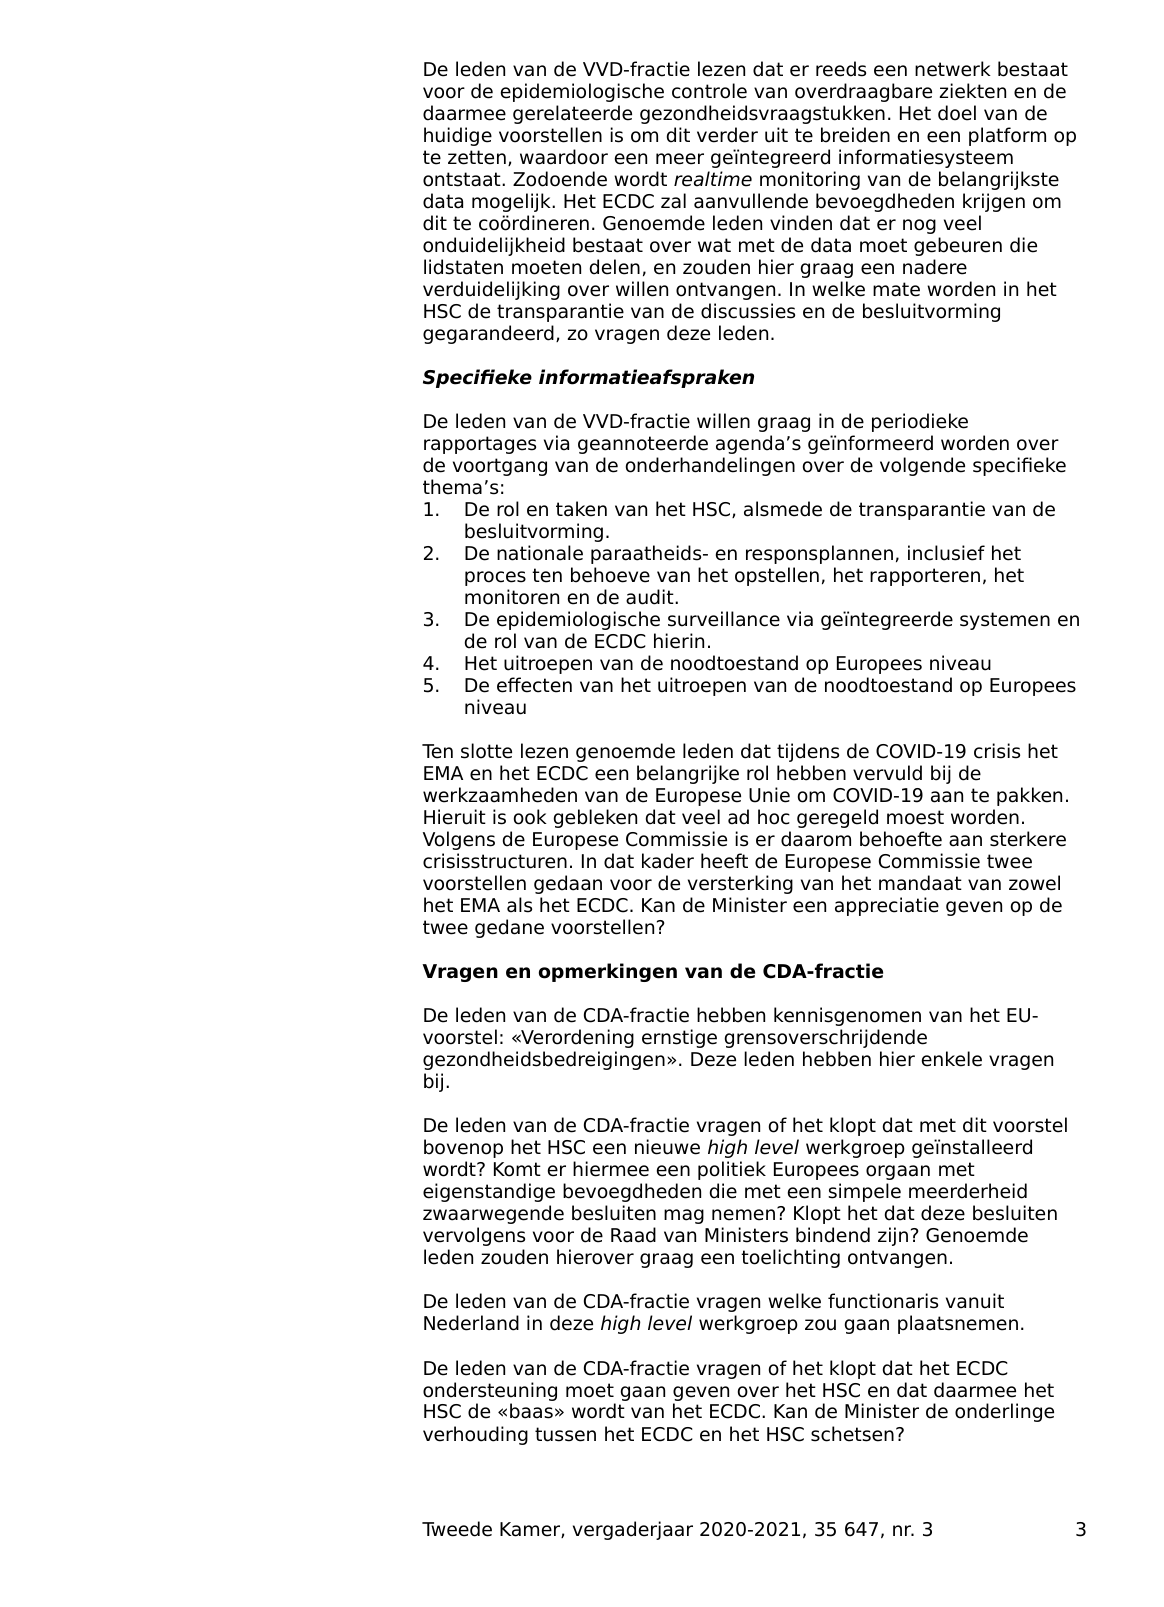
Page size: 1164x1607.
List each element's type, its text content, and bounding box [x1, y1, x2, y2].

text De leden van de CDA-fractie vragen of het klopt dat het ECDC ondersteuning moet gaan geven over het HSC en dat daarmee het HSC de «baas» wordt van het ECDC. Kan de Minister de onderlinge verhouding tussen het ECDC en het HSC schetsen? [422, 1357, 1087, 1445]
text De leden van de CDA-fractie vragen of het klopt dat met dit voorstel bovenop het HSC een nieuwe high level werkgroep geïnstalleerd wordt? Komt er hiermee een politiek Europees orgaan met eigenstandige bevoegdheden die met een simpele meerderheid zwaarwegende besluiten mag nemen? Klopt het dat deze besluiten vervolgens voor de Raad van Ministers bindend zijn? Genoemde leden zouden hierover graag een toelichting ontvangen. [422, 1115, 1087, 1269]
text Ten slotte lezen genoemde leden dat tijdens de COVID-19 crisis het EMA en het ECDC een belangrijke rol hebben vervuld bij de werkzaamheden van de Europese Unie om COVID-19 aan te pakken. Hieruit is ook gebleken dat veel ad hoc geregeld moest worden. Volgens de Europese Commissie is er daarom behoefte aan sterkere crisisstructuren. In dat kader heeft de Europese Commissie twee voorstellen gedaan voor de versterking van het mandaat van zowel het EMA als het ECDC. Kan de Minister een appreciatie geven op de twee gedane voorstellen? [422, 741, 1087, 939]
text De leden van de CDA-fractie vragen welke functionaris vanuit Nederland in deze high level werkgroep zou gaan plaatsnemen. [422, 1291, 1087, 1335]
text 5. De effecten van het uitroepen van de noodtoestand op Europees niveau [422, 675, 1087, 719]
text 4. Het uitroepen van de noodtoestand op Europees niveau [422, 653, 1087, 675]
text 3. De epidemiologische surveillance via geïntegreerde systemen en de rol van de ECDC hierin. [422, 609, 1087, 653]
subtitle Specifieke informatieafspraken [422, 367, 1087, 389]
text De leden van de CDA-fractie hebben kennisgenomen van het EU-voorstel: «Verordening ernstige grensoverschrijdende gezondheidsbedreigingen». Deze leden hebben hier enkele vragen bij. [422, 1005, 1087, 1093]
text De leden van de VVD-fractie willen graag in de periodieke rapportages via geannoteerde agenda’s geïnformeerd worden over de voortgang van de onderhandelingen over de volgende specifieke thema’s: [422, 411, 1087, 499]
subtitle Vragen en opmerkingen van de CDA-fractie [422, 961, 1087, 983]
text De leden van de VVD-fractie lezen dat er reeds een netwerk bestaat voor de epidemiologische controle van overdraagbare ziekten en de daarmee gerelateerde gezondheidsvraagstukken. Het doel van de huidige voorstellen is om dit verder uit te breiden en een platform op te zetten, waardoor een meer geïntegreerd informatiesysteem ontstaat. Zodoende wordt realtime monitoring van de belangrijkste data mogelijk. Het ECDC zal aanvullende bevoegdheden krijgen om dit te coördineren. Genoemde leden vinden dat er nog veel onduidelijkheid bestaat over wat met de data moet gebeuren die lidstaten moeten delen, en zouden hier graag een nadere verduidelijking over willen ontvangen. In welke mate worden in het HSC de transparantie van de discussies en de besluitvorming gegarandeerd, zo vragen deze leden. [422, 59, 1087, 345]
text 2. De nationale paraatheids- en responsplannen, inclusief het proces ten behoeve van het opstellen, het rapporteren, het monitoren en de audit. [422, 543, 1087, 609]
text 1. De rol en taken van het HSC, alsmede de transparantie van de besluitvorming. [422, 499, 1087, 543]
